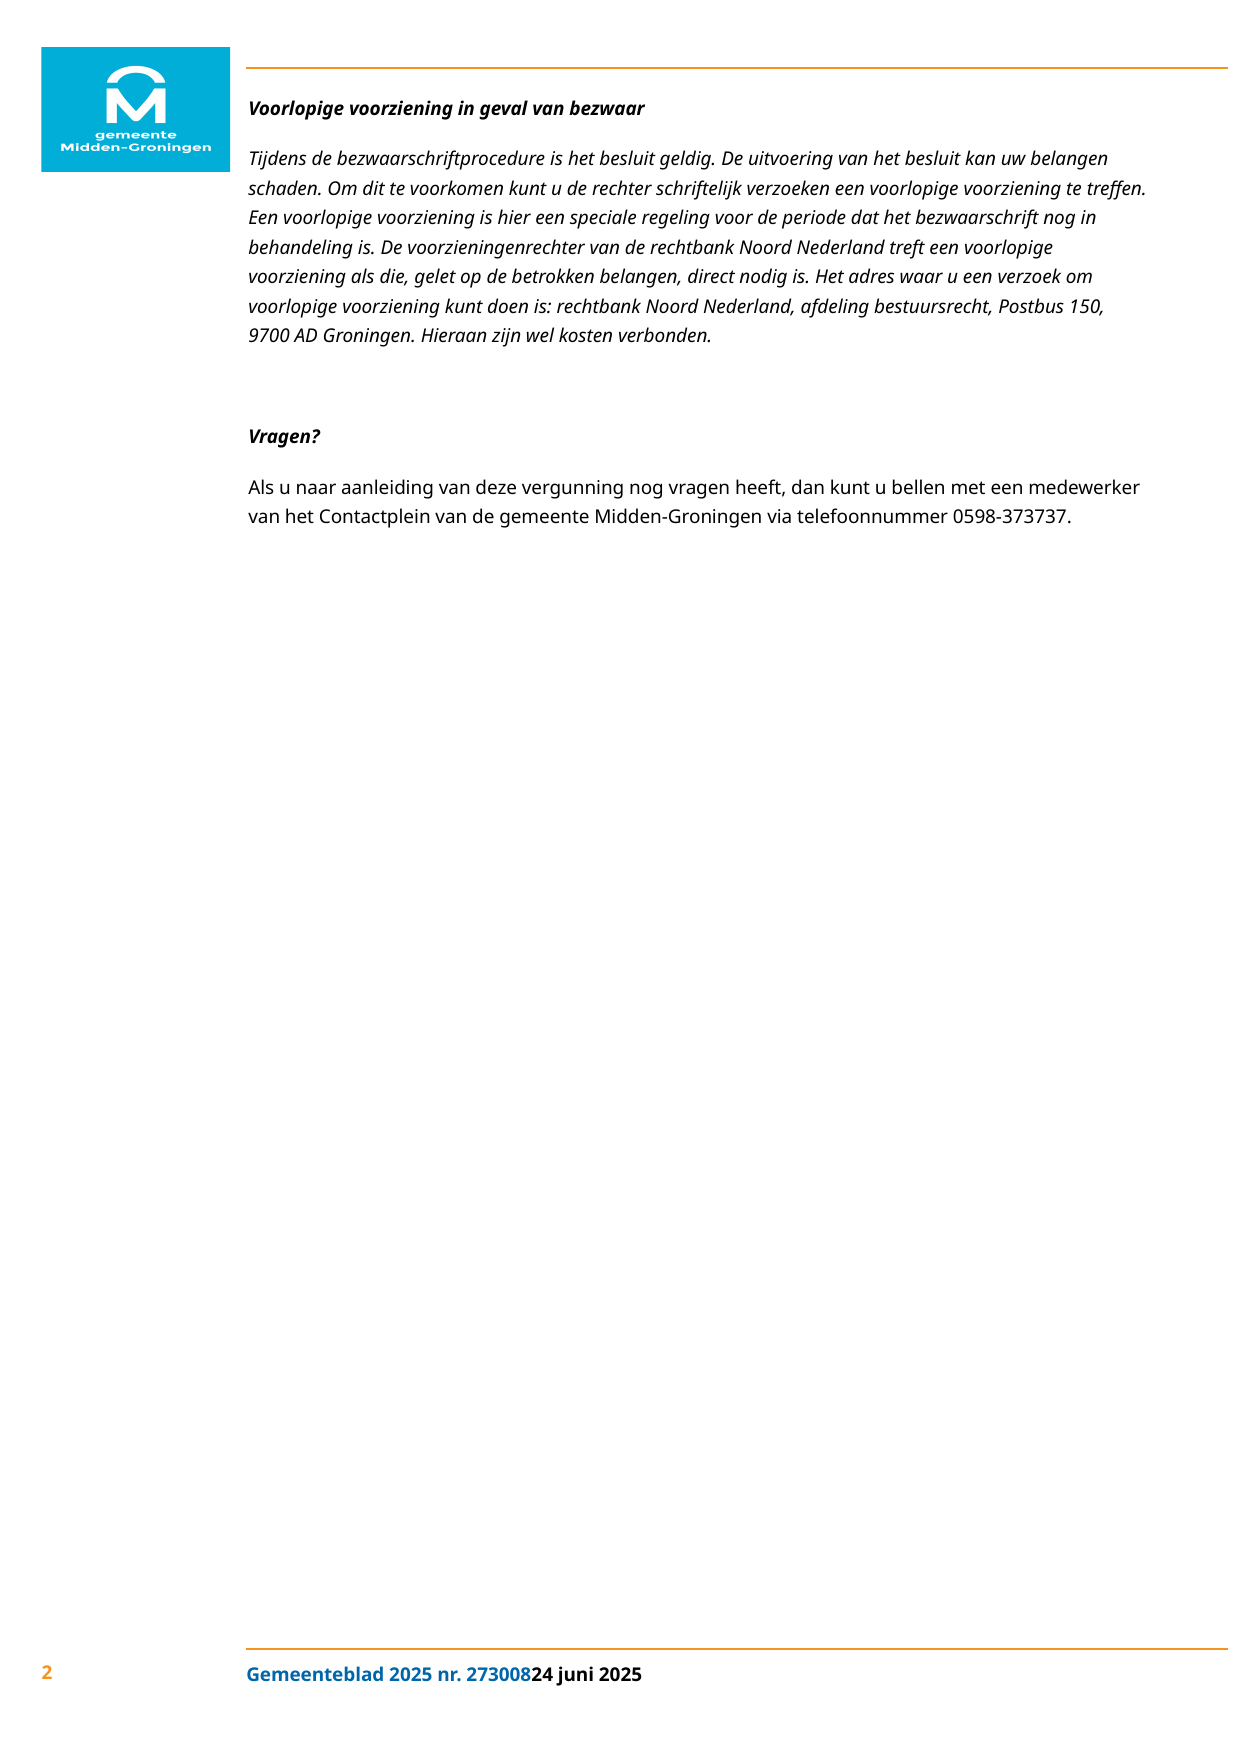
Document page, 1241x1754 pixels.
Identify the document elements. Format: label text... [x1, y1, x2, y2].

text Vragen? [248, 423, 1152, 449]
text Tijdens de bezwaarschriftprocedure is het besluit geldig. De uitvoering van het besluit kan uw belangen schaden. Om dit te voorkomen kunt u de rechter schriftelijk verzoeken een voorlopige voorziening te treffen. Een voorlopige voorziening is hier een speciale regeling voor de periode dat het bezwaarschrift nog in behandeling is. De voorzieningenrechter van de rechtbank Noord Nederland treft een voorlopige voorziening als die, gelet op de betrokken belangen, direct nodig is. Het adres waar u een verzoek om voorlopige voorziening kunt doen is: rechtbank Noord Nederland, afdeling bestuursrecht, Postbus 150, 9700 AD Groningen. Hieraan zijn wel kosten verbonden. [248, 145, 1152, 348]
picture [108, 66, 164, 82]
text Als u naar aanleiding van deze vergunning nog vragen heeft, dan kunt u bellen met een medewerker van het Contactplein van de gemeente Midden-Groningen via telefoonnummer 0598-373737. [248, 474, 1152, 529]
picture [184, 146, 190, 153]
picture [107, 89, 165, 122]
text Voorlopige voorziening in geval van bezwaar [248, 95, 1152, 121]
